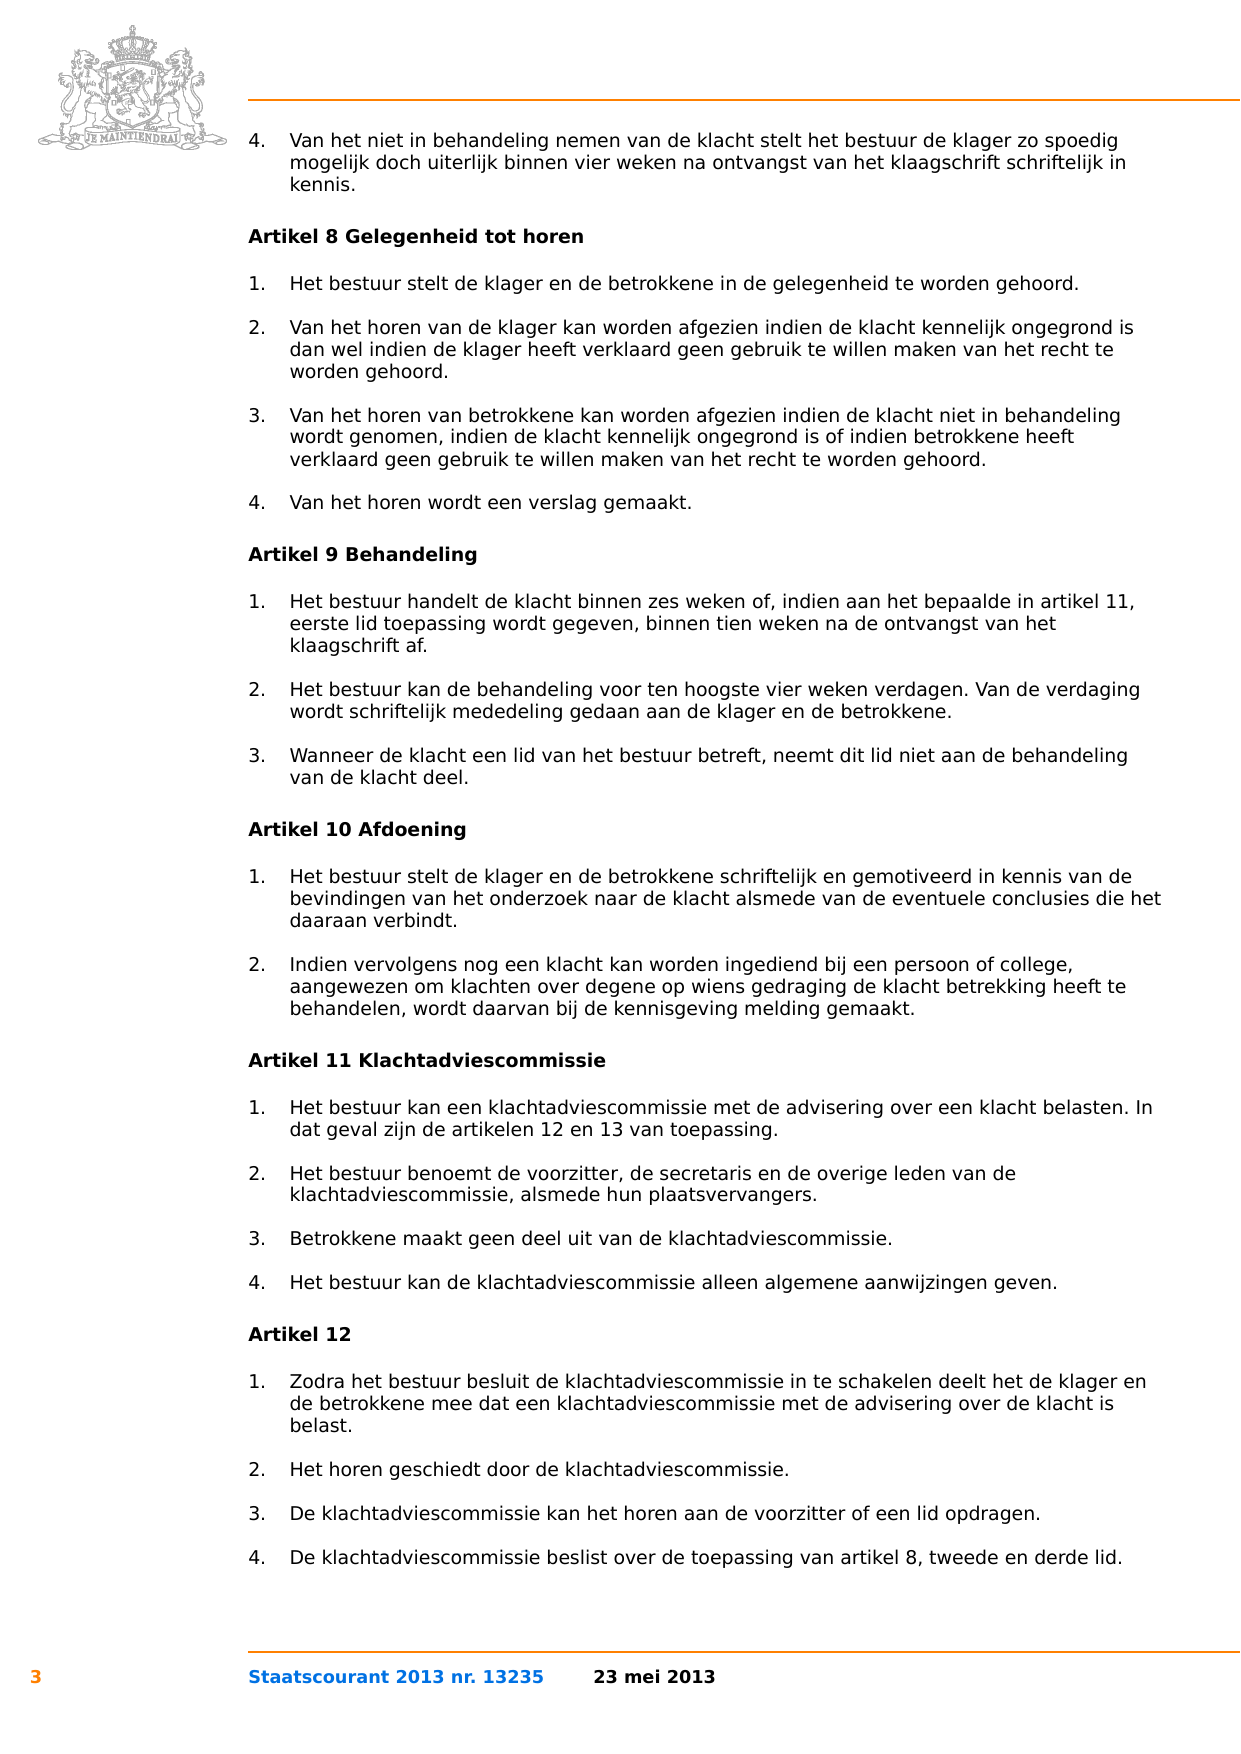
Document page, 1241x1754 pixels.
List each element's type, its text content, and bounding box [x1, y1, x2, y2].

text 3. Wanneer de klacht een lid van het bestuur betreft, neemt dit lid niet aan de behandeling van de klacht deel. [248, 745, 1163, 789]
text 2. Het bestuur benoemt de voorzitter, de secretaris en de overige leden van de klachtadviescommissie, alsmede hun plaatsvervangers. [248, 1162, 1163, 1206]
text 3. Van het horen van betrokkene kan worden afgezien indien de klacht niet in behandeling wordt genomen, indien de klacht kennelijk ongegrond is of indien betrokkene heeft verklaard geen gebruik te willen maken van het recht te worden gehoord. [248, 404, 1163, 470]
text 2. Van het horen van de klager kan worden afgezien indien de klacht kennelijk ongegrond is dan wel indien de klager heeft verklaard geen gebruik te willen maken van het recht te worden gehoord. [248, 317, 1163, 383]
subtitle Artikel 8 Gelegenheid tot horen [248, 226, 1163, 248]
text 2. Het bestuur kan de behandeling voor ten hoogste vier weken verdagen. Van de verdaging wordt schriftelijk mededeling gedaan aan de klager en de betrokkene. [248, 679, 1163, 723]
subtitle Artikel 9 Behandeling [248, 544, 1163, 566]
subtitle Artikel 11 Klachtadviescommissie [248, 1049, 1163, 1072]
text 4. De klachtadviescommissie beslist over de toepassing van artikel 8, tweede en derde lid. [248, 1547, 1163, 1568]
text 1. Het bestuur stelt de klager en de betrokkene in de gelegenheid te worden gehoord. [248, 273, 1163, 295]
picture [38, 25, 227, 150]
text 3. De klachtadviescommissie kan het horen aan de voorzitter of een lid opdragen. [248, 1503, 1163, 1525]
text 1. Het bestuur kan een klachtadviescommissie met de advisering over een klacht belasten. In dat geval zijn de artikelen 12 en 13 van toepassing. [248, 1097, 1163, 1141]
text 2. Indien vervolgens nog een klacht kan worden ingediend bij een persoon of college, aangewezen om klachten over degene op wiens gedraging de klacht betrekking heeft te behandelen, wordt daarvan bij de kennisgeving melding gemaakt. [248, 954, 1163, 1019]
text 1. Het bestuur stelt de klager en de betrokkene schriftelijk en gemotiveerd in kennis van de bevindingen van het onderzoek naar de klacht alsmede van de eventuele conclusies die het daaraan verbindt. [248, 866, 1163, 932]
text 1. Zodra het bestuur besluit de klachtadviescommissie in te schakelen deelt het de klager en de betrokkene mee dat een klachtadviescommissie met de advisering over de klacht is belast. [248, 1371, 1163, 1437]
text 4. Van het horen wordt een verslag gemaakt. [248, 492, 1163, 514]
text 3. Betrokkene maakt geen deel uit van de klachtadviescommissie. [248, 1228, 1163, 1250]
subtitle Artikel 10 Afdoening [248, 819, 1163, 841]
text 2. Het horen geschiedt door de klachtadviescommissie. [248, 1459, 1163, 1481]
text 4. Het bestuur kan de klachtadviescommissie alleen algemene aanwijzingen geven. [248, 1272, 1163, 1294]
text 1. Het bestuur handelt de klacht binnen zes weken of, indien aan het bepaalde in artikel 11, eerste lid toepassing wordt gegeven, binnen tien weken na de ontvangst van het klaagschrift af. [248, 591, 1163, 657]
text 4. Van het niet in behandeling nemen van de klacht stelt het bestuur de klager zo spoedig mogelijk doch uiterlijk binnen vier weken na ontvangst van het klaagschrift schriftelijk in kennis. [248, 130, 1163, 196]
subtitle Artikel 12 [248, 1324, 1163, 1346]
